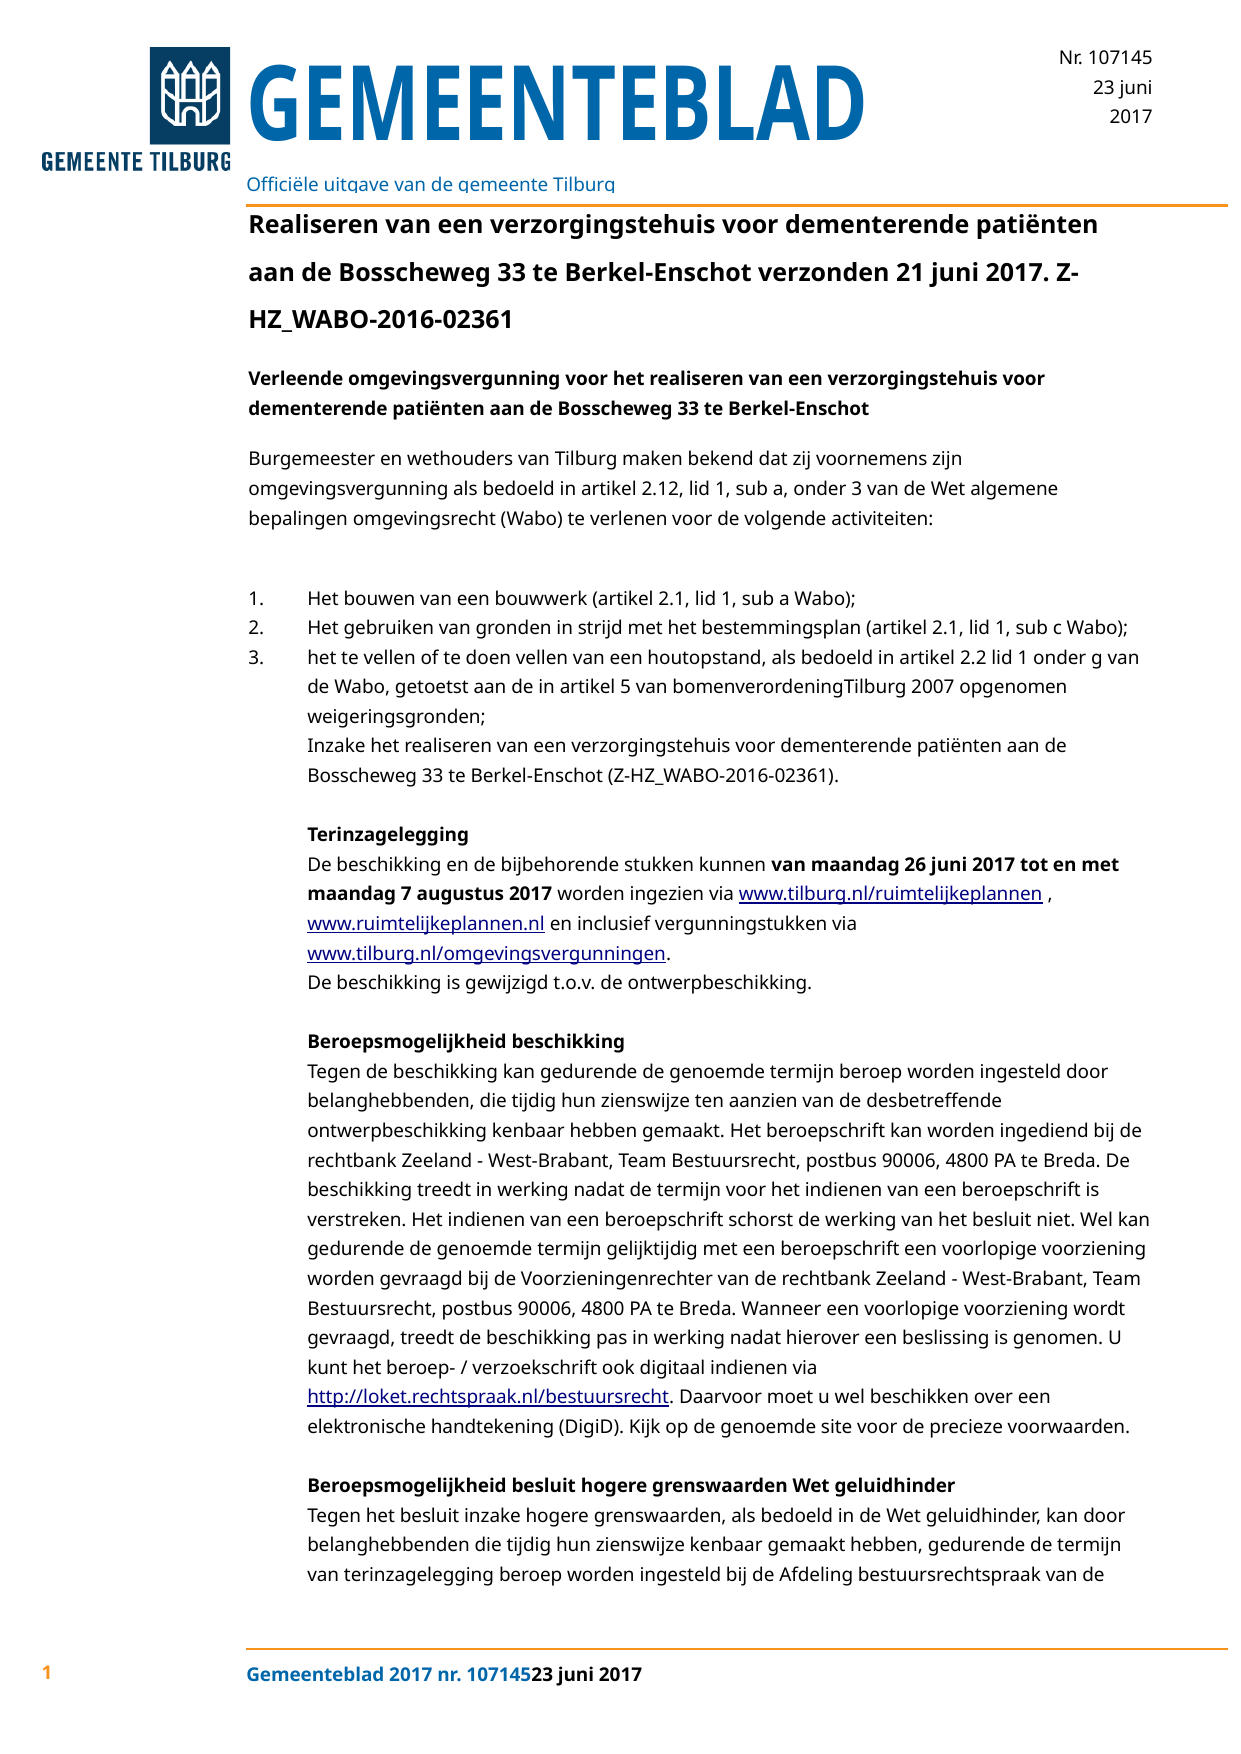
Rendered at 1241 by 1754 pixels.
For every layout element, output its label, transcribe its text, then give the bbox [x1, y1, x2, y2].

text Realiseren van een verzorgingstehuis voor dementerende patiënten aan de Bosscheweg 33 te Berkel-Enschot verzonden 21 juni 2017. Z-HZ_WABO-2016-02361 [248, 207, 1152, 336]
list Terinzagelegging [248, 821, 1152, 847]
list Tegen de beschikking kan gedurende de genoemde termijn beroep worden ingesteld door belanghebbenden, die tijdig hun zienswijze ten aanzien van de desbetreffende ontwerpbeschikking kenbaar hebben gemaakt. Het beroepschrift kan worden ingediend bij de rechtbank Zeeland - West-Brabant, Team Bestuursrecht, postbus 90006, 4800 PA te Breda. De beschikking treedt in werking nadat de termijn voor het indienen van een beroepschrift is verstreken. Het indienen van een beroepschrift schorst de werking van het besluit niet. Wel kan gedurende de genoemde termijn gelijktijdig met een beroepschrift een voorlopige voorziening worden gevraagd bij de Voorzieningenrechter van de rechtbank Zeeland - West-Brabant, Team Bestuursrecht, postbus 90006, 4800 PA te Breda. Wanneer een voorlopige voorziening wordt gevraagd, treedt de beschikking pas in werking nadat hierover een beslissing is genomen. U kunt het beroep- / verzoekschrift ook digitaal indienen via http://loket.rechtspraak.nl/bestuursrecht. Daarvoor moet u wel beschikken over een elektronische handtekening (DigiD). Kijk op de genoemde site voor de precieze voorwaarden. [248, 1058, 1152, 1439]
list Het bouwen van een bouwwerk (artikel 2.1, lid 1, sub a Wabo); [248, 585, 1152, 610]
text Verleende omgevingsvergunning voor het realiseren van een verzorgingstehuis voor dementerende patiënten aan de Bosscheweg 33 te Berkel-Enschot [248, 366, 1152, 421]
text Burgemeester en wethouders van Tilburg maken bekend dat zij voornemens zijn omgevingsvergunning als bedoeld in artikel 2.12, lid 1, sub a, onder 3 van de Wet algemene bepalingen omgevingsrecht (Wabo) te verlenen voor de volgende activiteiten: [248, 446, 1152, 530]
picture [41, 47, 231, 172]
list Beroepsmogelijkheid besluit hogere grenswaarden Wet geluidhinder [248, 1472, 1152, 1498]
list het te vellen of te doen vellen van een houtopstand, als bedoeld in artikel 2.2 lid 1 onder g van de Wabo, getoetst aan de in artikel 5 van bomenverordeningTilburg 2007 opgenomen weigeringsgronden; [248, 644, 1152, 729]
list Beroepsmogelijkheid beschikking [248, 1028, 1152, 1054]
list Inzake het realiseren van een verzorgingstehuis voor dementerende patiënten aan de Bosscheweg 33 te Berkel-Enschot (Z-HZ_WABO-2016-02361). [248, 733, 1152, 788]
list Het gebruiken van gronden in strijd met het bestemmingsplan (artikel 2.1, lid 1, sub c Wabo); [248, 614, 1152, 640]
list Tegen het besluit inzake hogere grenswaarden, als bedoeld in de Wet geluidhinder, kan door belanghebbenden die tijdig hun zienswijze kenbaar gemaakt hebben, gedurende de termijn van terinzagelegging beroep worden ingesteld bij de Afdeling bestuursrechtspraak van de [248, 1502, 1152, 1587]
list De beschikking is gewijzigd t.o.v. de ontwerpbeschikking. [248, 969, 1152, 995]
list De beschikking en de bijbehorende stukken kunnen van maandag 26 juni 2017 tot en met maandag 7 augustus 2017 worden ingezien via www.tilburg.nl/ruimtelijkeplannen , www.ruimtelijkeplannen.nl en inclusief vergunningstukken via www.tilburg.nl/omgevingsvergunningen. [248, 851, 1152, 965]
